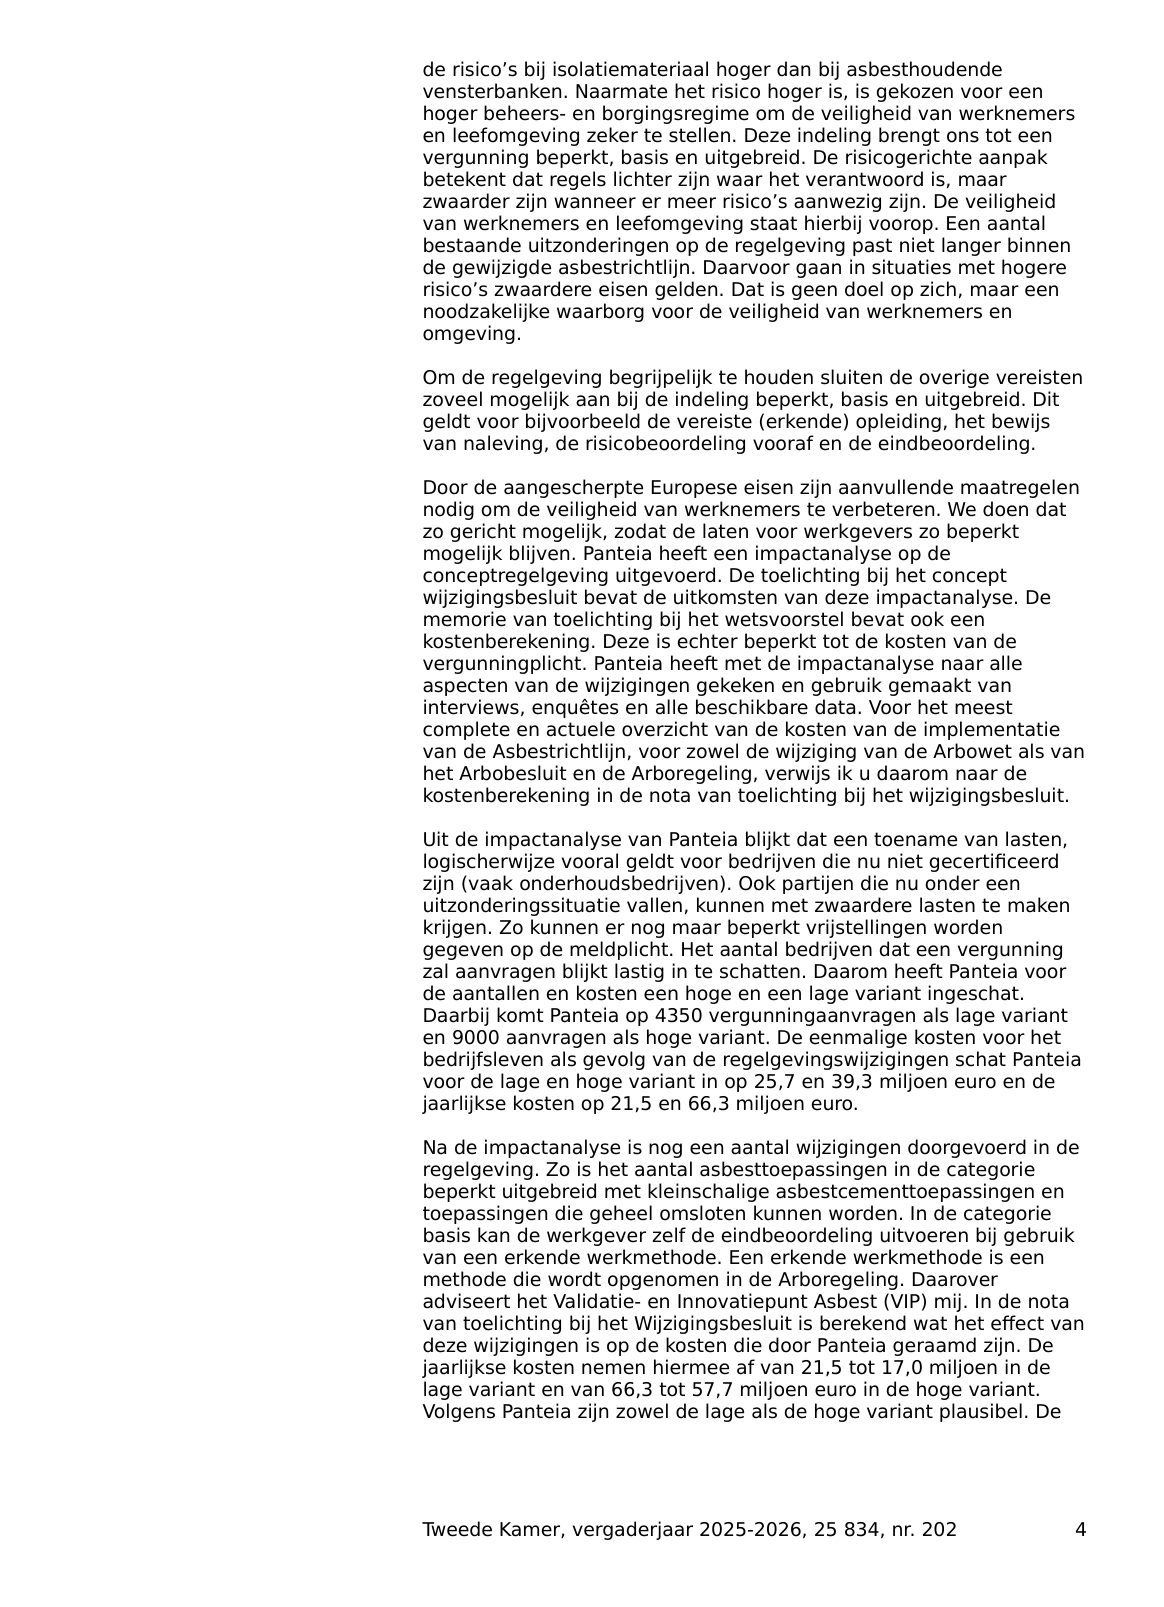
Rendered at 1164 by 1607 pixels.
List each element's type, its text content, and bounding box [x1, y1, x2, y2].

text Om de regelgeving begrijpelijk te houden sluiten de overige vereisten zoveel mogelijk aan bij de indeling beperkt, basis en uitgebreid. Dit geldt voor bijvoorbeeld de vereiste (erkende) opleiding, het bewijs van naleving, de risicobeoordeling vooraf en de eindbeoordeling. [422, 367, 1087, 455]
text Door de aangescherpte Europese eisen zijn aanvullende maatregelen nodig om de veiligheid van werknemers te verbeteren. We doen dat zo gericht mogelijk, zodat de laten voor werkgevers zo beperkt mogelijk blijven. Panteia heeft een impactanalyse op de conceptregelgeving uitgevoerd. De toelichting bij het concept wijzigingsbesluit bevat de uitkomsten van deze impactanalyse. De memorie van toelichting bij het wetsvoorstel bevat ook een kostenberekening. Deze is echter beperkt tot de kosten van de vergunningplicht. Panteia heeft met de impactanalyse naar alle aspecten van de wijzigingen gekeken en gebruik gemaakt van interviews, enquêtes en alle beschikbare data. Voor het meest complete en actuele overzicht van de kosten van de implementatie van de Asbestrichtlijn, voor zowel de wijziging van de Arbowet als van het Arbobesluit en de Arboregeling, verwijs ik u daarom naar de kostenberekening in de nota van toelichting bij het wijzigingsbesluit. [422, 477, 1087, 807]
text Uit de impactanalyse van Panteia blijkt dat een toename van lasten, logischerwijze vooral geldt voor bedrijven die nu niet gecertificeerd zijn (vaak onderhoudsbedrijven). Ook partijen die nu onder een uitzonderingssituatie vallen, kunnen met zwaardere lasten te maken krijgen. Zo kunnen er nog maar beperkt vrijstellingen worden gegeven op de meldplicht. Het aantal bedrijven dat een vergunning zal aanvragen blijkt lastig in te schatten. Daarom heeft Panteia voor de aantallen en kosten een hoge en een lage variant ingeschat. Daarbij komt Panteia op 4350 vergunningaanvragen als lage variant en 9000 aanvragen als hoge variant. De eenmalige kosten voor het bedrijfsleven als gevolg van de regelgevingswijzigingen schat Panteia voor de lage en hoge variant in op 25,7 en 39,3 miljoen euro en de jaarlijkse kosten op 21,5 en 66,3 miljoen euro. [422, 829, 1087, 1115]
text Na de impactanalyse is nog een aantal wijzigingen doorgevoerd in de regelgeving. Zo is het aantal asbesttoepassingen in de categorie beperkt uitgebreid met kleinschalige asbestcementtoepassingen en toepassingen die geheel omsloten kunnen worden. In de categorie basis kan de werkgever zelf de eindbeoordeling uitvoeren bij gebruik van een erkende werkmethode. Een erkende werkmethode is een methode die wordt opgenomen in de Arboregeling. Daarover adviseert het Validatie- en Innovatiepunt Asbest (VIP) mij. In de nota van toelichting bij het Wijzigingsbesluit is berekend wat het effect van deze wijzigingen is op de kosten die door Panteia geraamd zijn. De jaarlijkse kosten nemen hiermee af van 21,5 tot 17,0 miljoen in de lage variant en van 66,3 tot 57,7 miljoen euro in de hoge variant. Volgens Panteia zijn zowel de lage als de hoge variant plausibel. De [422, 1137, 1087, 1423]
text de risico’s bij isolatiemateriaal hoger dan bij asbesthoudende vensterbanken. Naarmate het risico hoger is, is gekozen voor een hoger beheers- en borgingsregime om de veiligheid van werknemers en leefomgeving zeker te stellen. Deze indeling brengt ons tot een vergunning beperkt, basis en uitgebreid. De risicogerichte aanpak betekent dat regels lichter zijn waar het verantwoord is, maar zwaarder zijn wanneer er meer risico’s aanwezig zijn. De veiligheid van werknemers en leefomgeving staat hierbij voorop. Een aantal bestaande uitzonderingen op de regelgeving past niet langer binnen de gewijzigde asbestrichtlijn. Daarvoor gaan in situaties met hogere risico’s zwaardere eisen gelden. Dat is geen doel op zich, maar een noodzakelijke waarborg voor de veiligheid van werknemers en omgeving. [422, 59, 1087, 345]
